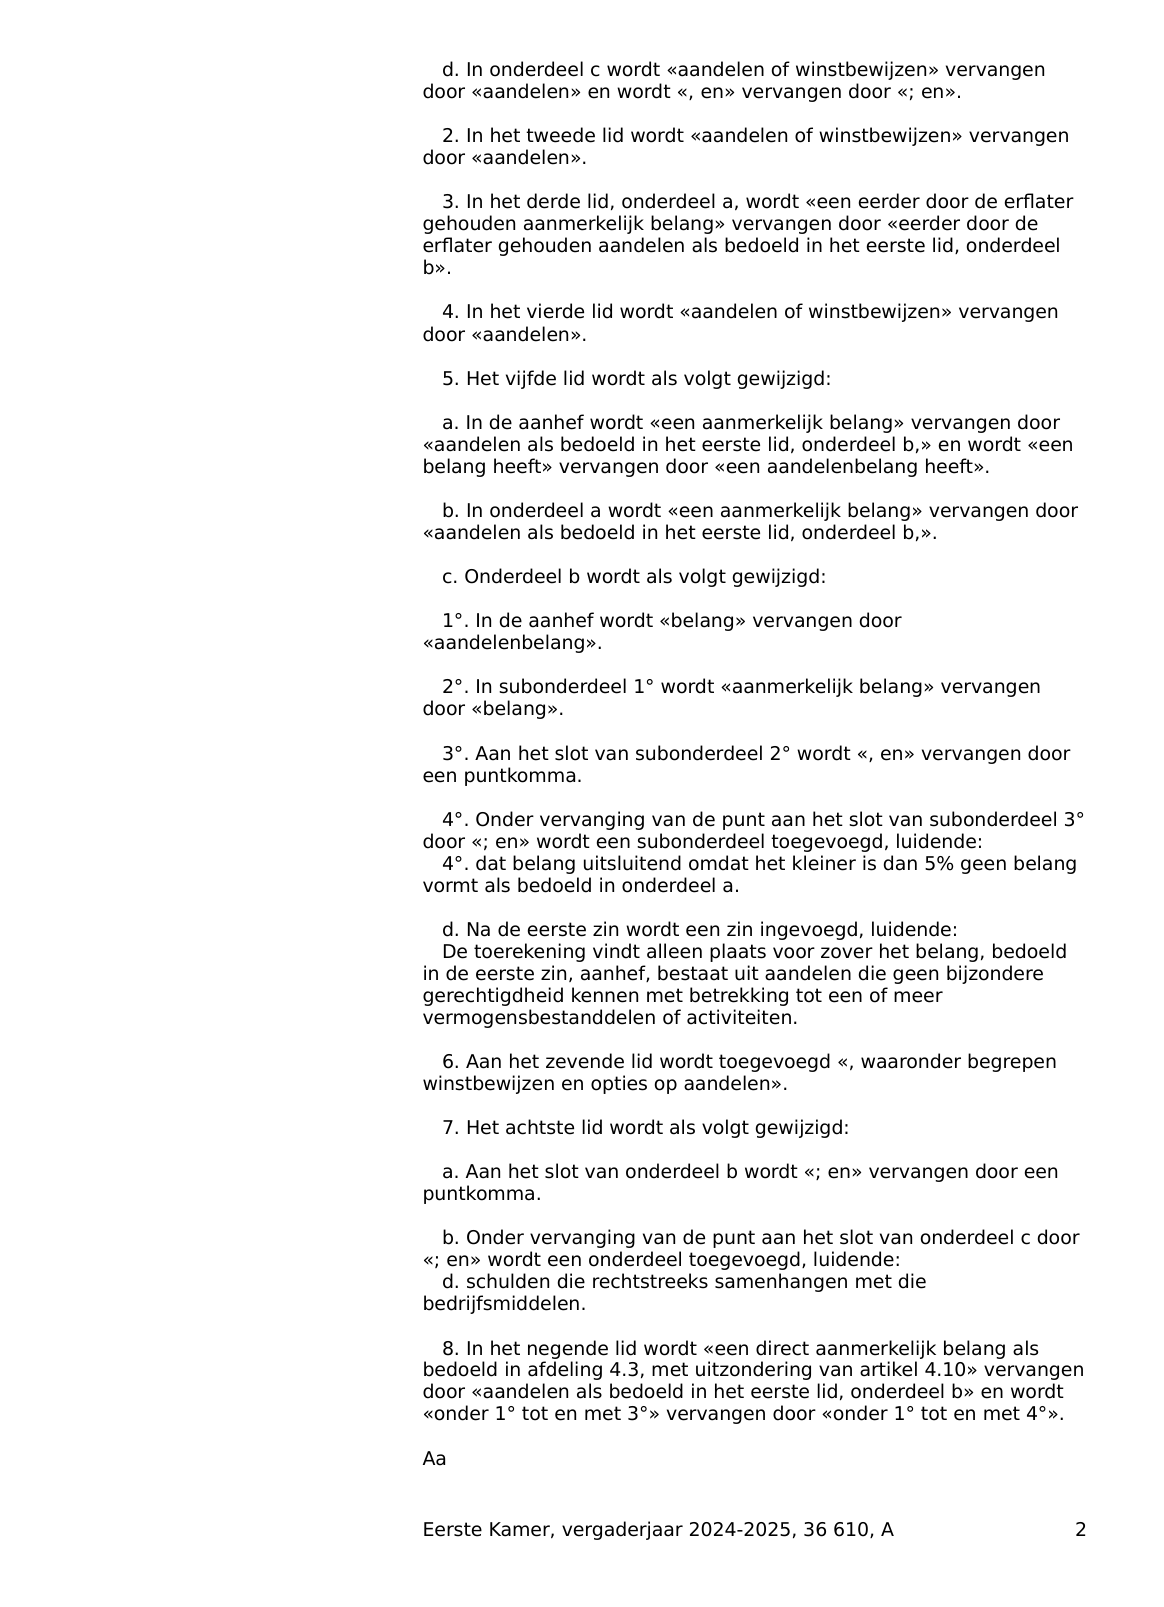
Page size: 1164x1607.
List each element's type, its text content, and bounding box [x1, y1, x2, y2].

text 6. Aan het zevende lid wordt toegevoegd «, waaronder begrepen winstbewijzen en opties op aandelen». [422, 1051, 1087, 1095]
text Aa [422, 1447, 1087, 1469]
text 2°. In subonderdeel 1° wordt «aanmerkelijk belang» vervangen door «belang». [422, 676, 1087, 720]
text De toerekening vindt alleen plaats voor zover het belang, bedoeld in de eerste zin, aanhef, bestaat uit aandelen die geen bijzondere gerechtigdheid kennen met betrekking tot een of meer vermogensbestanddelen of activiteiten. [422, 941, 1087, 1029]
text d. Na de eerste zin wordt een zin ingevoegd, luidende: [422, 919, 1087, 941]
text 2. In het tweede lid wordt «aandelen of winstbewijzen» vervangen door «aandelen». [422, 125, 1087, 169]
text 4°. Onder vervanging van de punt aan het slot van subonderdeel 3° door «; en» wordt een subonderdeel toegevoegd, luidende: [422, 809, 1087, 853]
text 5. Het vijfde lid wordt als volgt gewijzigd: [422, 368, 1087, 389]
text a. Aan het slot van onderdeel b wordt «; en» vervangen door een puntkomma. [422, 1161, 1087, 1205]
text 3°. Aan het slot van subonderdeel 2° wordt «, en» vervangen door een puntkomma. [422, 742, 1087, 786]
text c. Onderdeel b wordt als volgt gewijzigd: [422, 566, 1087, 588]
text 3. In het derde lid, onderdeel a, wordt «een eerder door de erflater gehouden aanmerkelijk belang» vervangen door «eerder door de erflater gehouden aandelen als bedoeld in het eerste lid, onderdeel b». [422, 191, 1087, 279]
text 4. In het vierde lid wordt «aandelen of winstbewijzen» vervangen door «aandelen». [422, 301, 1087, 345]
text 8. In het negende lid wordt «een direct aanmerkelijk belang als bedoeld in afdeling 4.3, met uitzondering van artikel 4.10» vervangen door «aandelen als bedoeld in het eerste lid, onderdeel b» en wordt «onder 1° tot en met 3°» vervangen door «onder 1° tot en met 4°». [422, 1337, 1087, 1425]
text b. Onder vervanging van de punt aan het slot van onderdeel c door «; en» wordt een onderdeel toegevoegd, luidende: [422, 1227, 1087, 1271]
text 1°. In de aanhef wordt «belang» vervangen door «aandelenbelang». [422, 610, 1087, 654]
text a. In de aanhef wordt «een aanmerkelijk belang» vervangen door «aandelen als bedoeld in het eerste lid, onderdeel b,» en wordt «een belang heeft» vervangen door «een aandelenbelang heeft». [422, 412, 1087, 478]
text d. schulden die rechtstreeks samenhangen met die bedrijfsmiddelen. [422, 1271, 1087, 1315]
text b. In onderdeel a wordt «een aanmerkelijk belang» vervangen door «aandelen als bedoeld in het eerste lid, onderdeel b,». [422, 500, 1087, 544]
text 4°. dat belang uitsluitend omdat het kleiner is dan 5% geen belang vormt als bedoeld in onderdeel a. [422, 853, 1087, 897]
text 7. Het achtste lid wordt als volgt gewijzigd: [422, 1117, 1087, 1139]
text d. In onderdeel c wordt «aandelen of winstbewijzen» vervangen door «aandelen» en wordt «, en» vervangen door «; en». [422, 59, 1087, 103]
